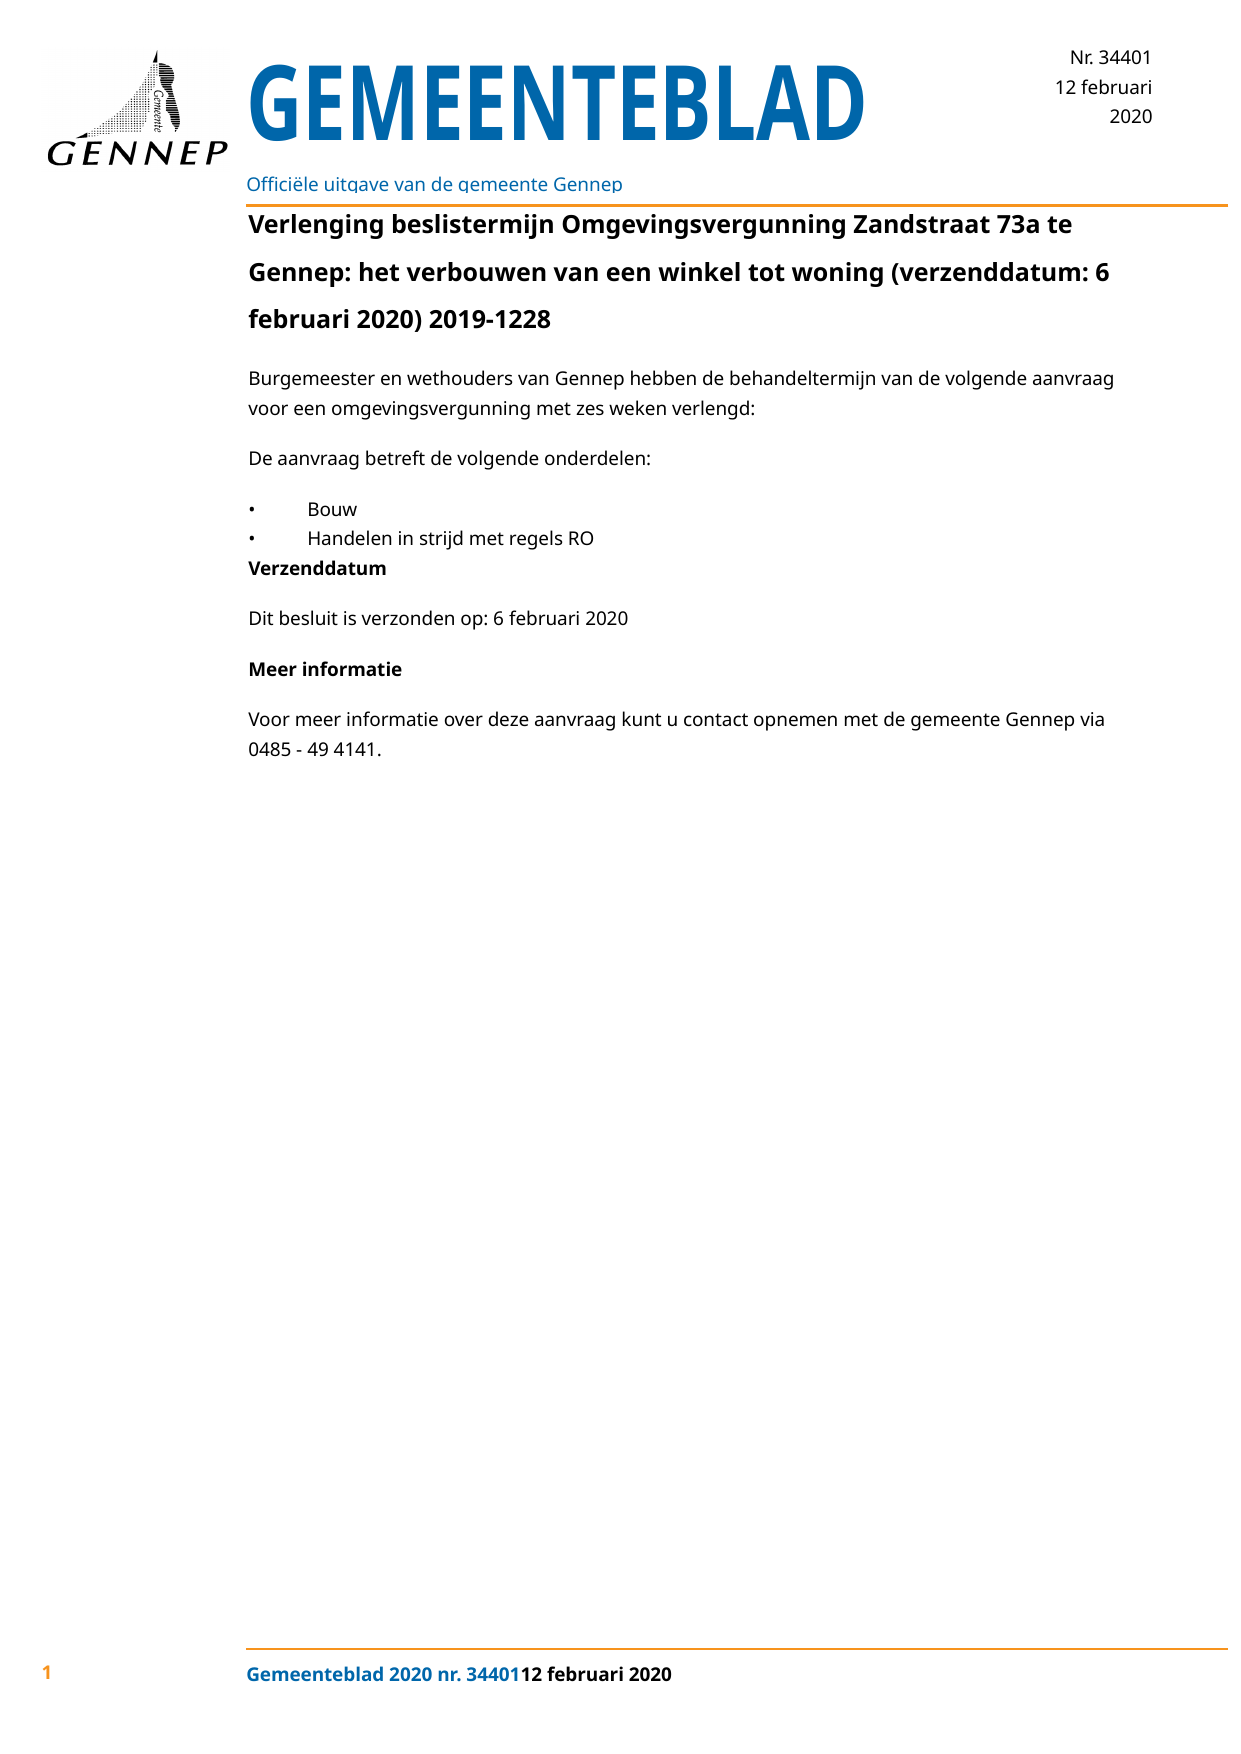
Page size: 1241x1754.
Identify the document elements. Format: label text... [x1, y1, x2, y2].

text Verzenddatum [248, 555, 1152, 581]
text Verlenging beslistermijn Omgevingsvergunning Zandstraat 73a te Gennep: het verbouwen van een winkel tot woning (verzenddatum: 6 februari 2020) 2019-1228 [248, 207, 1152, 336]
text Burgemeester en wethouders van Gennep hebben de behandeltermijn van de volgende aanvraag voor een omgevingsvergunning met zes weken verlengd: [248, 366, 1152, 421]
text De aanvraag betreft de volgende onderdelen: [248, 446, 1152, 471]
list Bouw [248, 496, 1152, 522]
picture [41, 47, 231, 172]
text Voor meer informatie over deze aanvraag kunt u contact opnemen met de gemeente Gennep via 0485 - 49 4141. [248, 706, 1152, 762]
text Meer informatie [248, 656, 1152, 682]
text Dit besluit is verzonden op: 6 februari 2020 [248, 606, 1152, 631]
list Handelen in strijd met regels RO [248, 526, 1152, 551]
